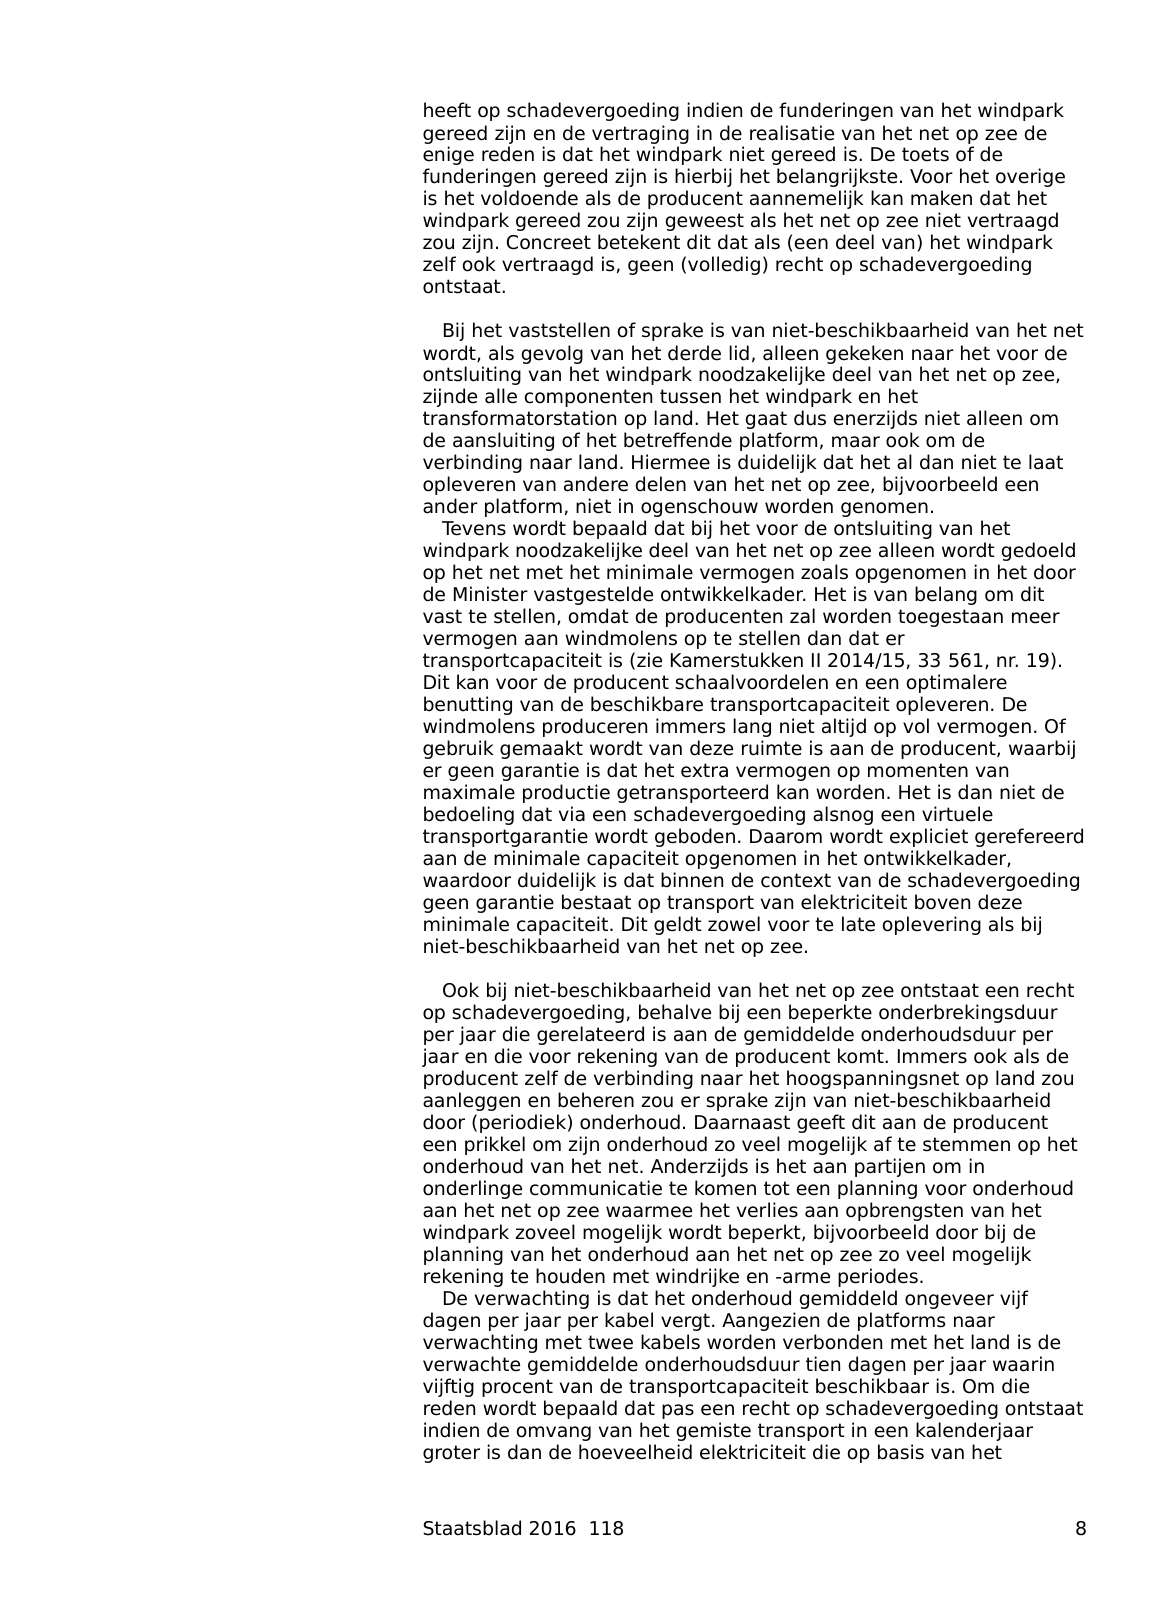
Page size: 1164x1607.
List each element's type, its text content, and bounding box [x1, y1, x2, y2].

text Bij het vaststellen of sprake is van niet-beschikbaarheid van het net wordt, als gevolg van het derde lid, alleen gekeken naar het voor de ontsluiting van het windpark noodzakelijke deel van het net op zee, zijnde alle componenten tussen het windpark en het transformatorstation op land. Het gaat dus enerzijds niet alleen om de aansluiting of het betreffende platform, maar ook om de verbinding naar land. Hiermee is duidelijk dat het al dan niet te laat opleveren van andere delen van het net op zee, bijvoorbeeld een ander platform, niet in ogenschouw worden genomen. [422, 320, 1087, 518]
text Ook bij niet-beschikbaarheid van het net op zee ontstaat een recht op schadevergoeding, behalve bij een beperkte onderbrekingsduur per jaar die gerelateerd is aan de gemiddelde onderhoudsduur per jaar en die voor rekening van de producent komt. Immers ook als de producent zelf de verbinding naar het hoogspanningsnet op land zou aanleggen en beheren zou er sprake zijn van niet-beschikbaarheid door (periodiek) onderhoud. Daarnaast geeft dit aan de producent een prikkel om zijn onderhoud zo veel mogelijk af te stemmen op het onderhoud van het net. Anderzijds is het aan partijen om in onderlinge communicatie te komen tot een planning voor onderhoud aan het net op zee waarmee het verlies aan opbrengsten van het windpark zoveel mogelijk wordt beperkt, bijvoorbeeld door bij de planning van het onderhoud aan het net op zee zo veel mogelijk rekening te houden met windrijke en -arme periodes. [422, 980, 1087, 1288]
text De verwachting is dat het onderhoud gemiddeld ongeveer vijf dagen per jaar per kabel vergt. Aangezien de platforms naar verwachting met twee kabels worden verbonden met het land is de verwachte gemiddelde onderhoudsduur tien dagen per jaar waarin vijftig procent van de transportcapaciteit beschikbaar is. Om die reden wordt bepaald dat pas een recht op schadevergoeding ontstaat indien de omvang van het gemiste transport in een kalenderjaar groter is dan de hoeveelheid elektriciteit die op basis van het [422, 1288, 1087, 1463]
text heeft op schadevergoeding indien de funderingen van het windpark gereed zijn en de vertraging in de realisatie van het net op zee de enige reden is dat het windpark niet gereed is. De toets of de funderingen gereed zijn is hierbij het belangrijkste. Voor het overige is het voldoende als de producent aannemelijk kan maken dat het windpark gereed zou zijn geweest als het net op zee niet vertraagd zou zijn. Concreet betekent dit dat als (een deel van) het windpark zelf ook vertraagd is, geen (volledig) recht op schadevergoeding ontstaat. [422, 100, 1087, 298]
text Tevens wordt bepaald dat bij het voor de ontsluiting van het windpark noodzakelijke deel van het net op zee alleen wordt gedoeld op het net met het minimale vermogen zoals opgenomen in het door de Minister vastgestelde ontwikkelkader. Het is van belang om dit vast te stellen, omdat de producenten zal worden toegestaan meer vermogen aan windmolens op te stellen dan dat er transportcapaciteit is (zie Kamerstukken II 2014/15, 33 561, nr. 19). Dit kan voor de producent schaalvoordelen en een optimalere benutting van de beschikbare transportcapaciteit opleveren. De windmolens produceren immers lang niet altijd op vol vermogen. Of gebruik gemaakt wordt van deze ruimte is aan de producent, waarbij er geen garantie is dat het extra vermogen op momenten van maximale productie getransporteerd kan worden. Het is dan niet de bedoeling dat via een schadevergoeding alsnog een virtuele transportgarantie wordt geboden. Daarom wordt expliciet gerefereerd aan de minimale capaciteit opgenomen in het ontwikkelkader, waardoor duidelijk is dat binnen de context van de schadevergoeding geen garantie bestaat op transport van elektriciteit boven deze minimale capaciteit. Dit geldt zowel voor te late oplevering als bij niet-beschikbaarheid van het net op zee. [422, 518, 1087, 958]
